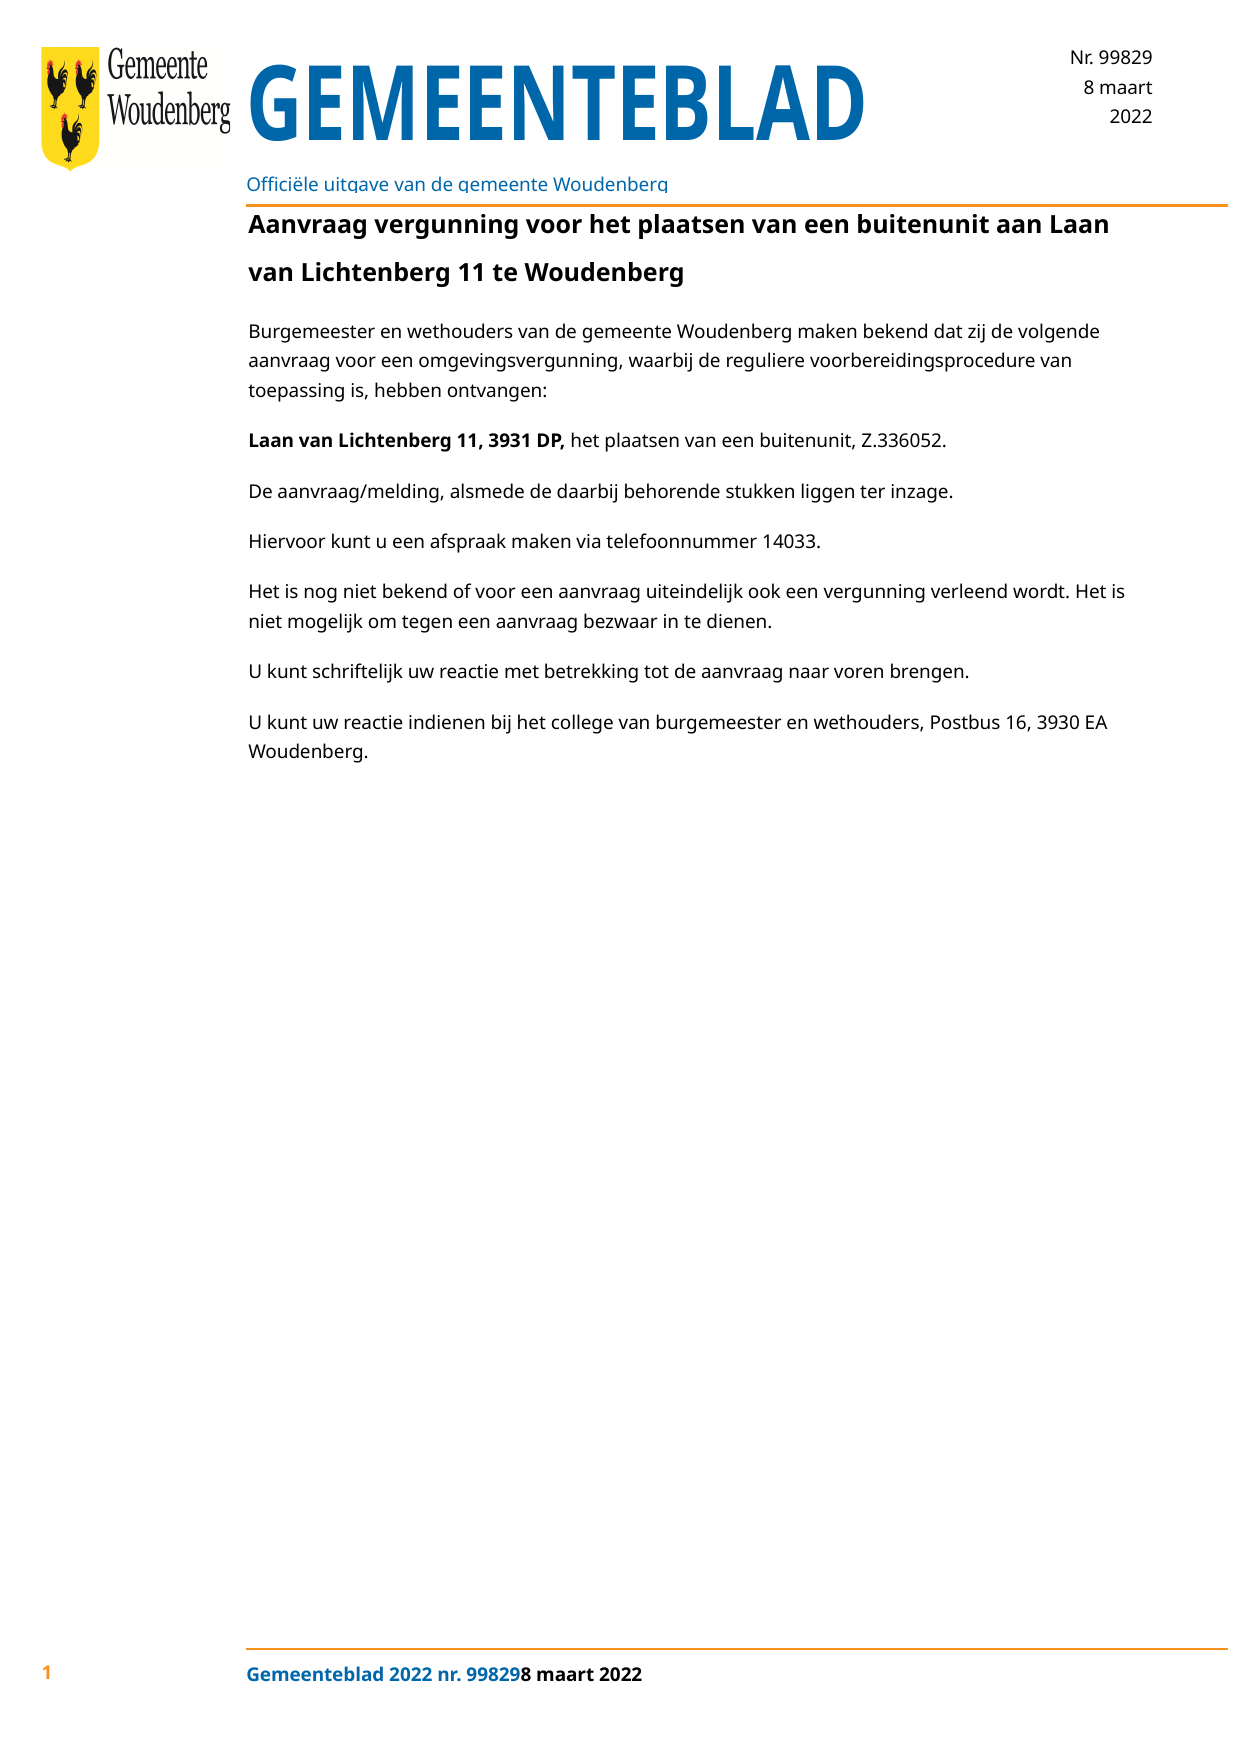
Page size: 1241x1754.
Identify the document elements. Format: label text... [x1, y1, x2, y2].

text Laan van Lichtenberg 11, 3931 DP, het plaatsen van een buitenunit, Z.336052. [248, 427, 1152, 453]
text Burgemeester en wethouders van de gemeente Woudenberg maken bekend dat zij de volgende aanvraag voor een omgevingsvergunning, waarbij de reguliere voorbereidingsprocedure van toepassing is, hebben ontvangen: [248, 318, 1152, 403]
text U kunt schriftelijk uw reactie met betrekking tot de aanvraag naar voren brengen. [248, 659, 1152, 684]
picture [41, 47, 231, 172]
text Hiervoor kunt u een afspraak maken via telefoonnummer 14033. [248, 528, 1152, 554]
text Het is nog niet bekend of voor een aanvraag uiteindelijk ook een vergunning verleend wordt. Het is niet mogelijk om tegen een aanvraag bezwaar in te dienen. [248, 579, 1152, 634]
text Aanvraag vergunning voor het plaatsen van een buitenunit aan Laan van Lichtenberg 11 te Woudenberg [248, 207, 1152, 288]
text De aanvraag/melding, alsmede de daarbij behorende stukken liggen ter inzage. [248, 478, 1152, 504]
text U kunt uw reactie indienen bij het college van burgemeester en wethouders, Postbus 16, 3930 EA Woudenberg. [248, 709, 1152, 764]
